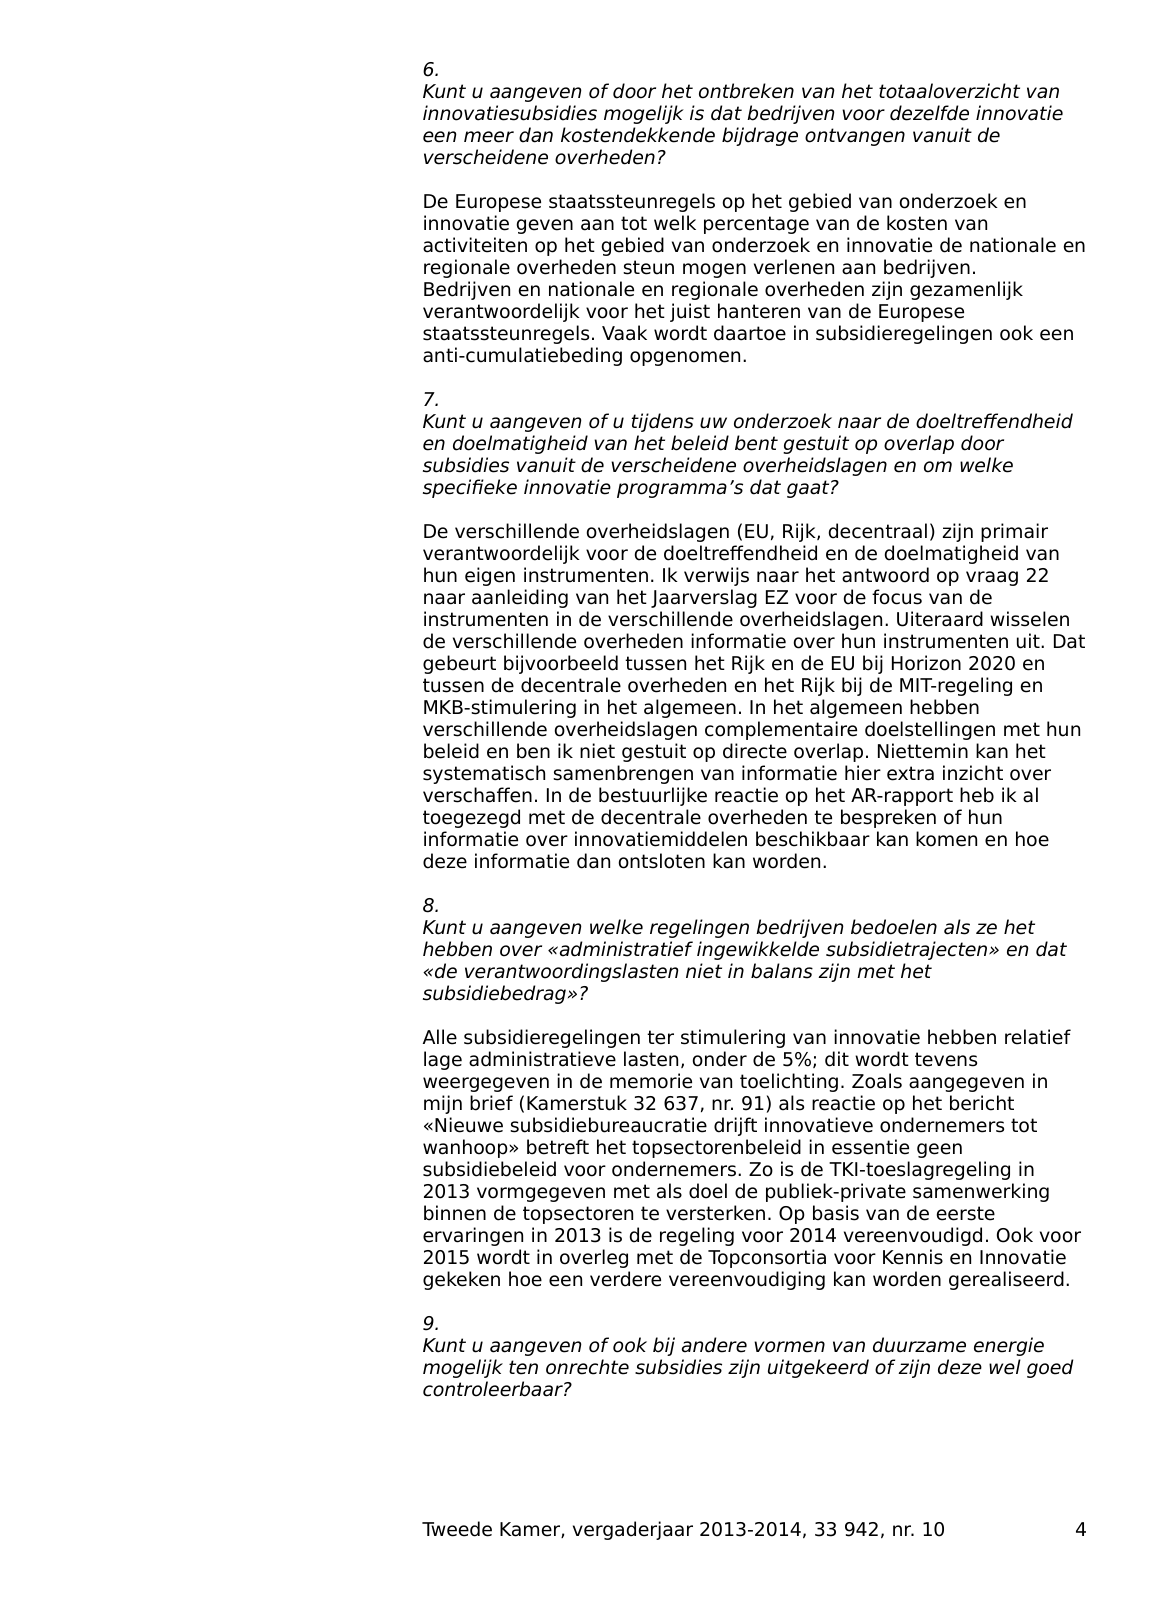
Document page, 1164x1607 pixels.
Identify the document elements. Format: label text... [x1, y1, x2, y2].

text De verschillende overheidslagen (EU, Rijk, decentraal) zijn primair verantwoordelijk voor de doeltreffendheid en de doelmatigheid van hun eigen instrumenten. Ik verwijs naar het antwoord op vraag 22 naar aanleiding van het Jaarverslag EZ voor de focus van de instrumenten in de verschillende overheidslagen. Uiteraard wisselen de verschillende overheden informatie over hun instrumenten uit. Dat gebeurt bijvoorbeeld tussen het Rijk en de EU bij Horizon 2020 en tussen de decentrale overheden en het Rijk bij de MIT-regeling en MKB-stimulering in het algemeen. In het algemeen hebben verschillende overheidslagen complementaire doelstellingen met hun beleid en ben ik niet gestuit op directe overlap. Niettemin kan het systematisch samenbrengen van informatie hier extra inzicht over verschaffen. In de bestuurlijke reactie op het AR-rapport heb ik al toegezegd met de decentrale overheden te bespreken of hun informatie over innovatiemiddelen beschikbaar kan komen en hoe deze informatie dan ontsloten kan worden. [422, 521, 1087, 873]
text 9. [422, 1313, 1087, 1335]
text 6. [422, 59, 1087, 81]
text De Europese staatssteunregels op het gebied van onderzoek en innovatie geven aan tot welk percentage van de kosten van activiteiten op het gebied van onderzoek en innovatie de nationale en regionale overheden steun mogen verlenen aan bedrijven. [422, 191, 1087, 279]
text Kunt u aangeven welke regelingen bedrijven bedoelen als ze het hebben over «administratief ingewikkelde subsidietrajecten» en dat «de verantwoordingslasten niet in balans zijn met het subsidiebedrag»? [422, 917, 1087, 1005]
text 8. [422, 895, 1087, 917]
text Kunt u aangeven of u tijdens uw onderzoek naar de doeltreffendheid en doelmatigheid van het beleid bent gestuit op overlap door subsidies vanuit de verscheidene overheidslagen en om welke specifieke innovatie programma’s dat gaat? [422, 411, 1087, 499]
text Alle subsidieregelingen ter stimulering van innovatie hebben relatief lage administratieve lasten, onder de 5%; dit wordt tevens weergegeven in de memorie van toelichting. Zoals aangegeven in mijn brief (Kamerstuk 32 637, nr. 91) als reactie op het bericht «Nieuwe subsidiebureaucratie drijft innovatieve ondernemers tot wanhoop» betreft het topsectorenbeleid in essentie geen subsidiebeleid voor ondernemers. Zo is de TKI-toeslagregeling in 2013 vormgegeven met als doel de publiek-private samenwerking binnen de topsectoren te versterken. Op basis van de eerste ervaringen in 2013 is de regeling voor 2014 vereenvoudigd. Ook voor 2015 wordt in overleg met de Topconsortia voor Kennis en Innovatie gekeken hoe een verdere vereenvoudiging kan worden gerealiseerd. [422, 1027, 1087, 1291]
text Kunt u aangeven of ook bij andere vormen van duurzame energie mogelijk ten onrechte subsidies zijn uitgekeerd of zijn deze wel goed controleerbaar? [422, 1335, 1087, 1401]
text Kunt u aangeven of door het ontbreken van het totaaloverzicht van innovatiesubsidies mogelijk is dat bedrijven voor dezelfde innovatie een meer dan kostendekkende bijdrage ontvangen vanuit de verscheidene overheden? [422, 81, 1087, 169]
text Bedrijven en nationale en regionale overheden zijn gezamenlijk verantwoordelijk voor het juist hanteren van de Europese staatssteunregels. Vaak wordt daartoe in subsidieregelingen ook een anti-cumulatiebeding opgenomen. [422, 279, 1087, 367]
text 7. [422, 389, 1087, 411]
